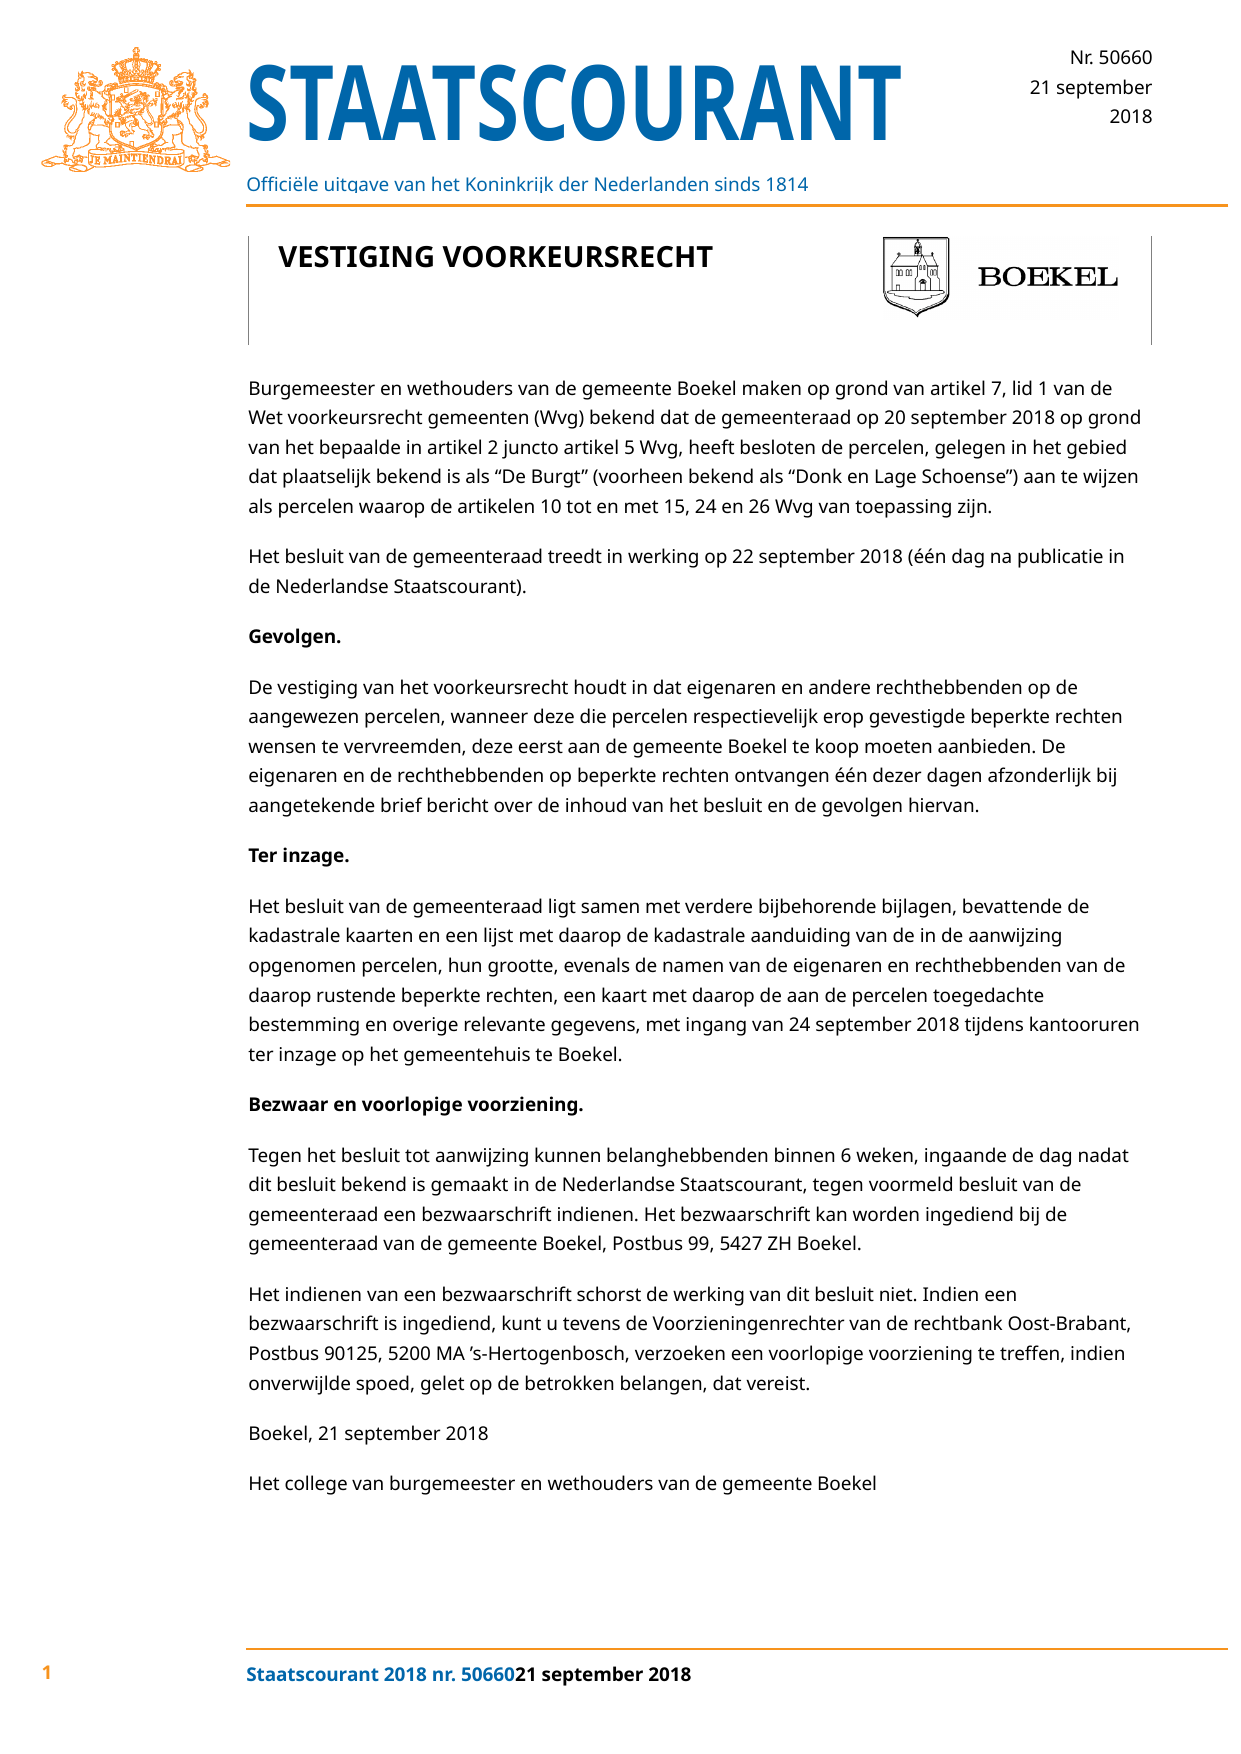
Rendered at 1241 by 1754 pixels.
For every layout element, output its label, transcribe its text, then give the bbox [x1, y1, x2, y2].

text Bezwaar en voorlopige voorziening. [248, 1091, 1152, 1117]
text Burgemeester en wethouders van de gemeente Boekel maken op grond van arti­kel 7, lid 1 van de Wet voorkeursrecht gemeenten (Wvg) bekend dat de gemeenteraad op 20 september 2018 op grond van het bepaalde in artikel 2 juncto artikel 5 Wvg, heeft besloten de percelen, gelegen in het gebied dat plaatselijk bekend is als “De Burgt” (voorheen bekend als “Donk en Lage Schoense”) aan te wijzen als percelen waarop de artikelen 10 tot en met 15, 24 en 26 Wvg van toepassing zijn. [248, 375, 1152, 519]
table_header VESTIGING VOORKEURSRECHT [249, 236, 850, 345]
table_header [850, 236, 882, 319]
text Tegen het besluit tot aanwijzing kunnen belanghebbenden binnen 6 weken, ingaande de dag nadat dit besluit bekend is gemaakt in de Nederlandse Staatscourant, tegen voormeld besluit van de gemeenteraad een bezwaarschrift indienen. Het bezwaarschrift kan worden ingediend bij de gemeenteraad van de gemeente Boekel, Postbus 99, 5427 ZH Boekel. [248, 1142, 1152, 1256]
table_header [1119, 236, 1151, 319]
text Boekel, 21 september 2018 [248, 1420, 1152, 1446]
text Het college van burgemeester en wethouders van de gemeente Boekel [248, 1471, 1152, 1496]
text Het indienen van een bezwaarschrift schorst de werking van dit besluit niet. Indien een bezwaarschrift is ingediend, kunt u tevens de Voorzieningenrechter van de rechtbank Oost-Brabant, Postbus 90125, 5200 MA ’s-Hertogenbosch, verzoeken een voorlopige voorziening te treffen, indien onverwijlde spoed, gelet op de betrokken belangen, dat vereist. [248, 1281, 1152, 1395]
table_header [850, 320, 1151, 345]
text Gevolgen. [248, 623, 1152, 649]
picture [41, 47, 231, 172]
text Het besluit van de gemeenteraad treedt in werking op 22 september 2018 (één dag na publicatie in de Nederlandse Staatscourant). [248, 543, 1152, 599]
picture [882, 236, 1119, 320]
text Het besluit van de gemeenteraad ligt samen met verdere bijbehorende bijlagen, bevat­ten­de de kadastrale kaarten en een lijst met daarop de kadastrale aanduiding van de in de aanwijzing opgenomen percelen, hun grootte, evenals de namen van de eigenaren en rechthebbenden van de daarop rustende beperkte rechten, een kaart met daarop de aan de percelen toegedachte bestemming en overige relevante gegevens, met ingang van 24 september 2018 tijdens kantooruren ter inzage op het gemeentehuis te Boekel. [248, 893, 1152, 1067]
text Ter inzage. [248, 843, 1152, 868]
text De vestiging van het voorkeursrecht houdt in dat eigenaren en andere rechthebbenden op de aangewezen percelen, wanneer deze die percelen respectievelijk erop gevestigde beperkte rechten wensen te vervreemden, deze eerst aan de gemeente Boekel te koop moeten aanbieden. De eigenaren en de rechthebbenden op beperkte rechten ontvangen één dezer dagen afzonderlijk bij aangetekende brief bericht over de inhoud van het besluit en de gevolgen hiervan. [248, 674, 1152, 818]
